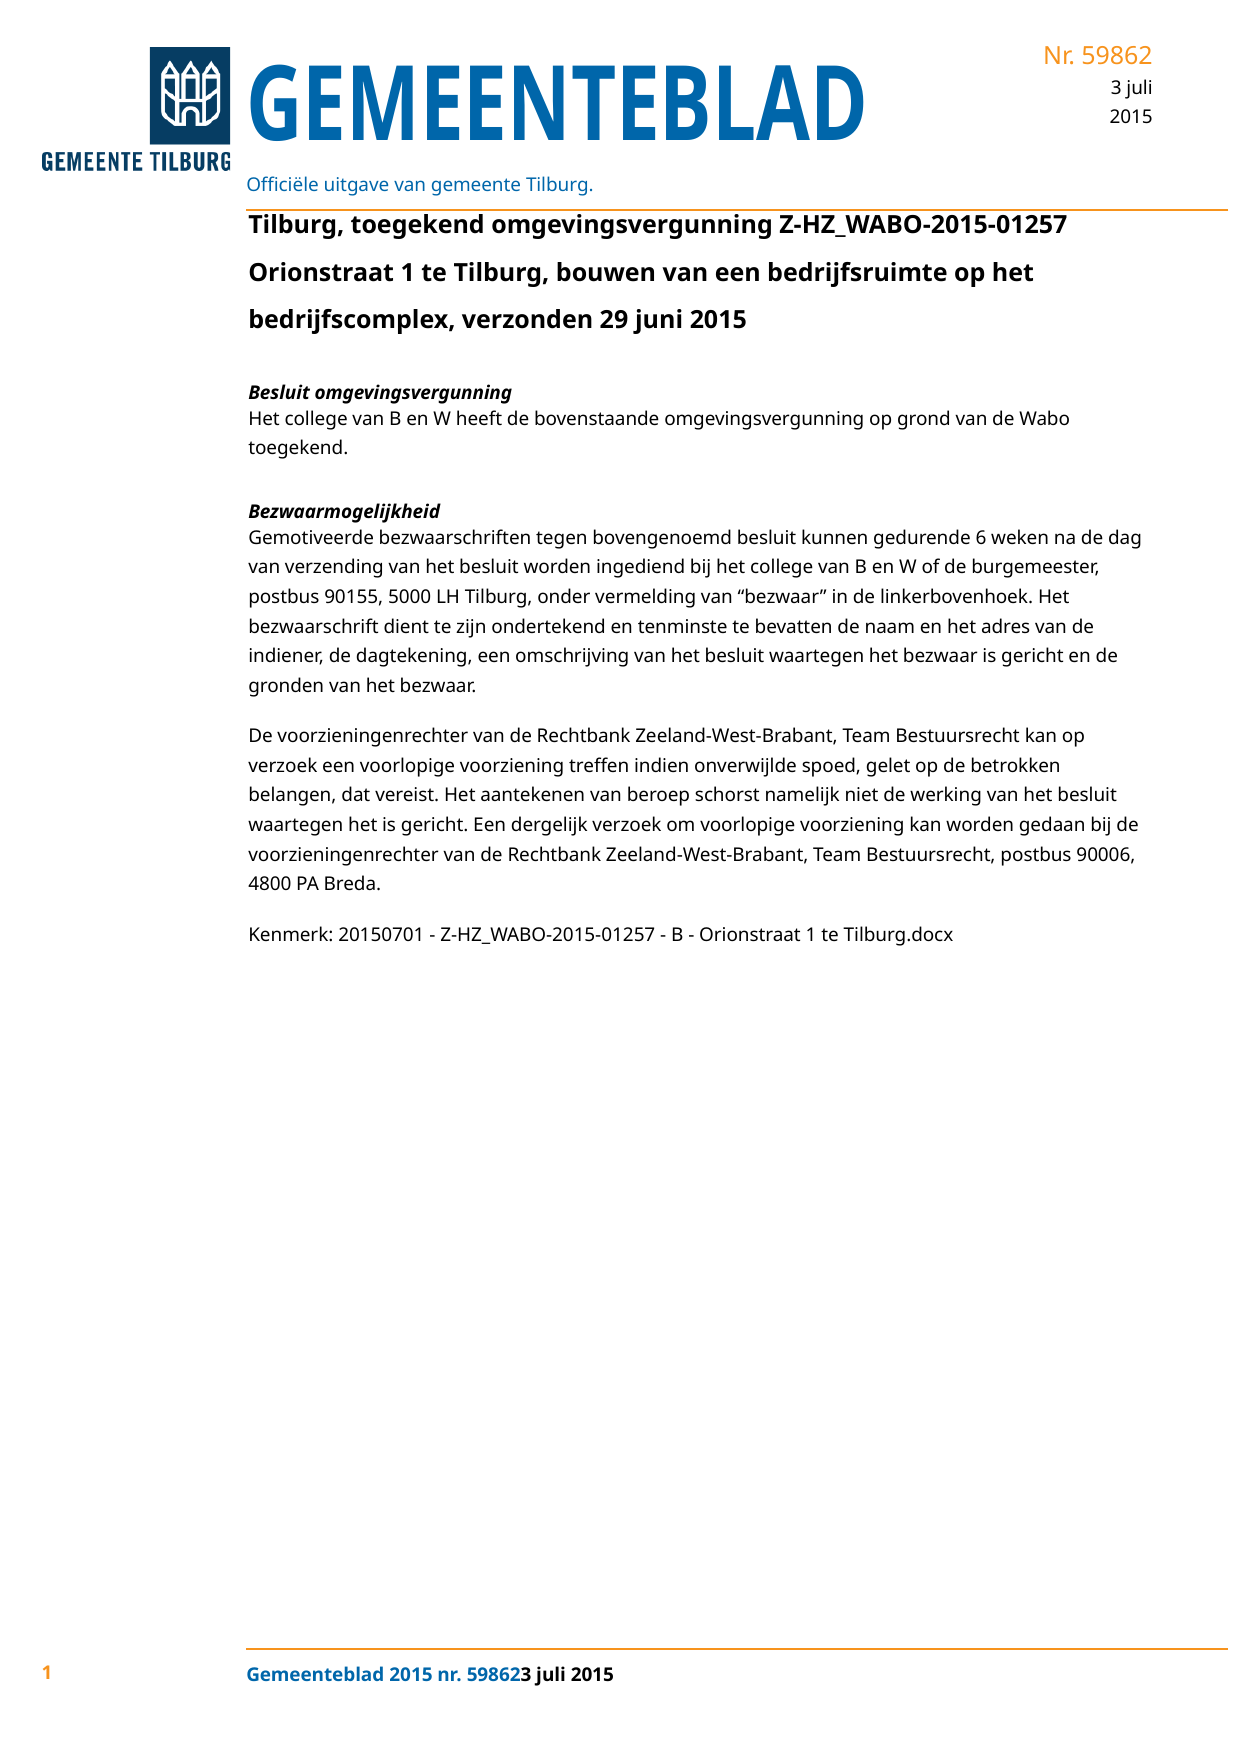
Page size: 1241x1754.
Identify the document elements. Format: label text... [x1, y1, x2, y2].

text Besluit omgevingsvergunning [248, 379, 1152, 405]
text Bezwaarmogelijkheid [248, 498, 1152, 524]
text Kenmerk: 20150701 - Z-HZ_WABO-2015-01257 - B - Orionstraat 1 te Tilburg.docx [248, 921, 1152, 946]
text Het college van B en W heeft de bovenstaande omgevingsvergunning op grond van de Wabo toegekend. [248, 405, 1152, 460]
text Gemotiveerde bezwaarschriften tegen bovengenoemd besluit kunnen gedurende 6 weken na de dag van verzending van het besluit worden ingediend bij het college van B en W of de burgemeester, postbus 90155, 5000 LH Tilburg, onder vermelding van “bezwaar” in de linkerbovenhoek. Het bezwaarschrift dient te zijn ondertekend en tenminste te bevatten de naam en het adres van de indiener, de dagtekening, een omschrijving van het besluit waartegen het bezwaar is gericht en de gronden van het bezwaar. [248, 524, 1152, 698]
picture [41, 47, 231, 172]
text De voorzieningenrechter van de Rechtbank Zeeland-West-Brabant, Team Bestuursrecht kan op verzoek een voorlopige voorziening treffen indien onverwijlde spoed, gelet op de betrokken belangen, dat vereist. Het aantekenen van beroep schorst namelijk niet de werking van het besluit waartegen het is gericht. Een dergelijk verzoek om voorlopige voorziening kan worden gedaan bij de voorzieningenrechter van de Rechtbank Zeeland-West-Brabant, Team Bestuursrecht, postbus 90006, 4800 PA Breda. [248, 722, 1152, 896]
text Tilburg, toegekend omgevingsvergunning Z-HZ_WABO-2015-01257 Orionstraat 1 te Tilburg, bouwen van een bedrijfsruimte op het bedrijfscomplex, verzonden 29 juni 2015 [248, 211, 1152, 336]
